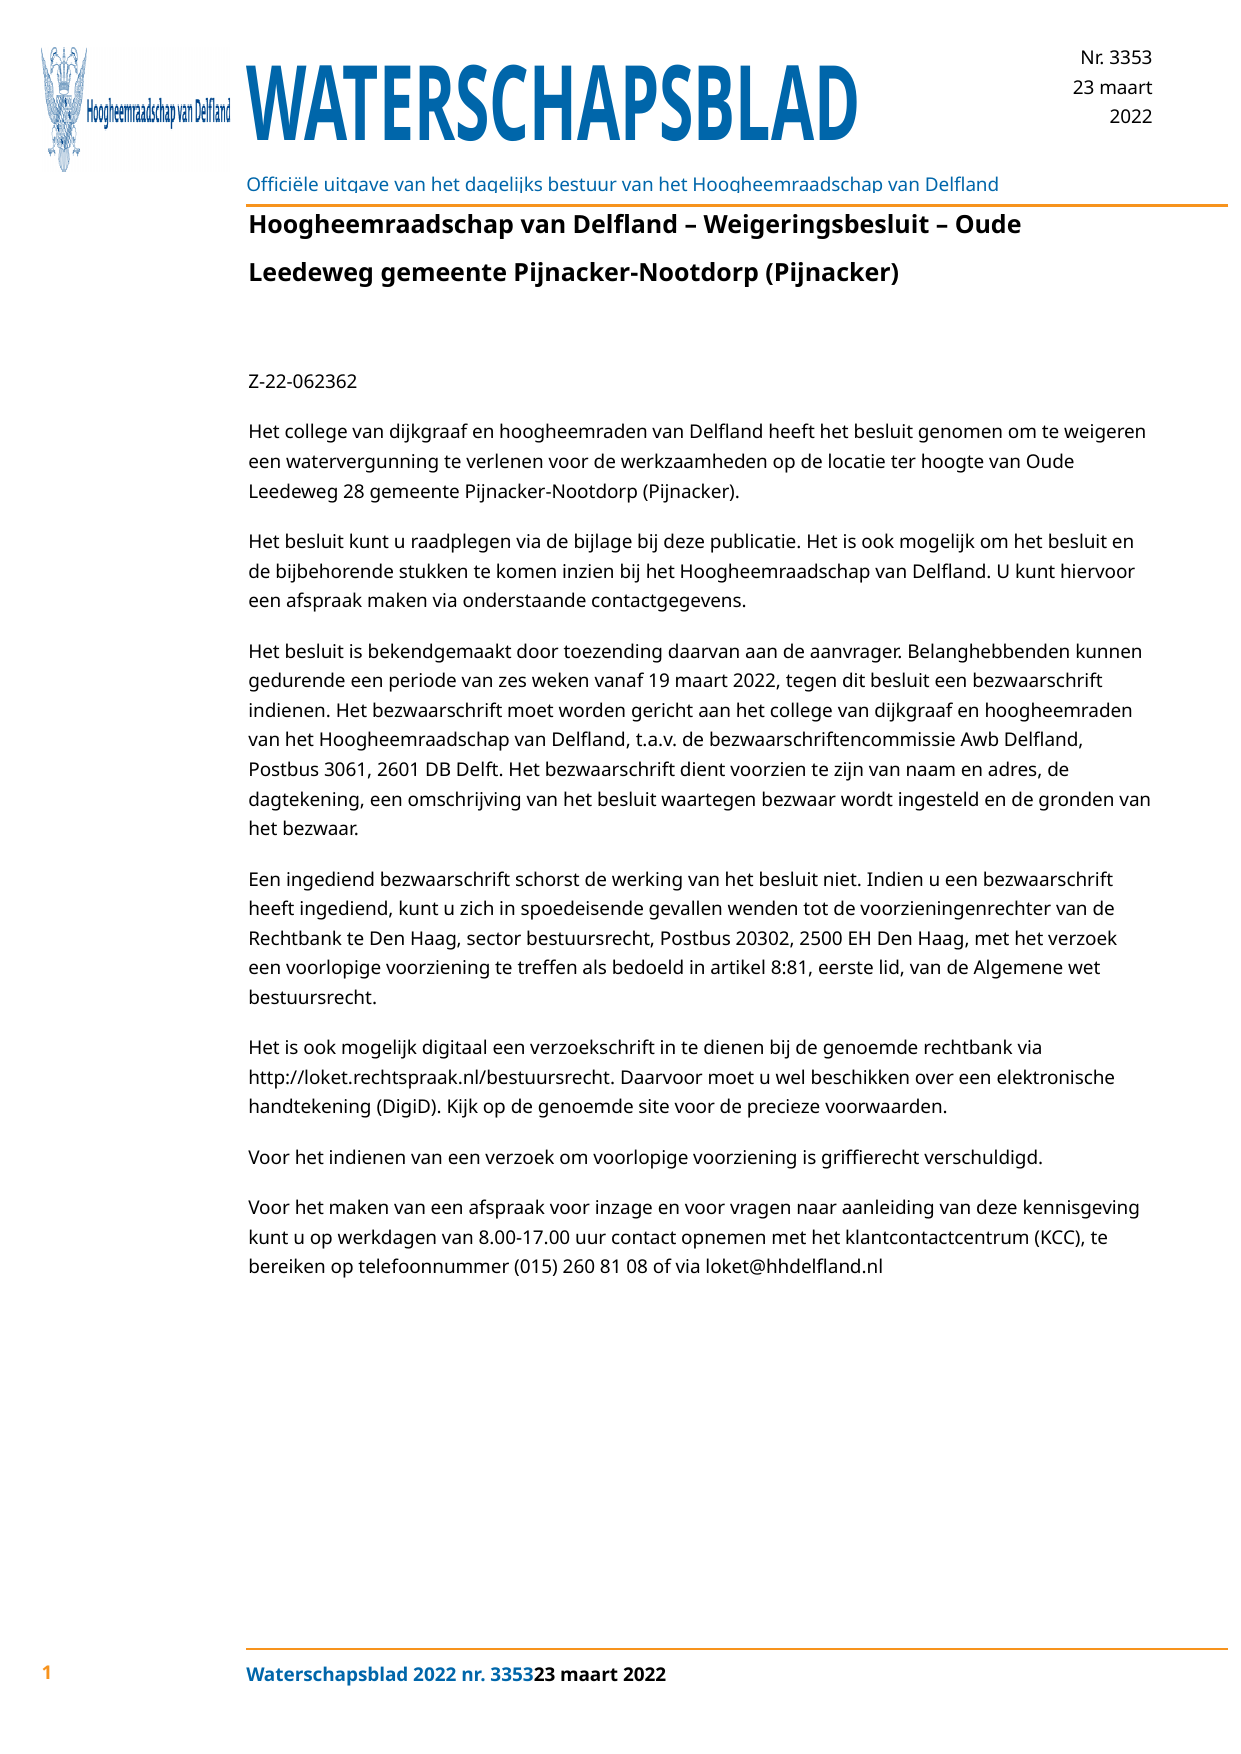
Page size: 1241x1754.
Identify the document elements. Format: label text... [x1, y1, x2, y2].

text Een ingediend bezwaarschrift schorst de werking van het besluit niet. Indien u een bezwaarschrift heeft ingediend, kunt u zich in spoedeisende gevallen wenden tot de voorzieningenrechter van de Rechtbank te Den Haag, sector bestuursrecht, Postbus 20302, 2500 EH Den Haag, met het verzoek een voorlopige voorziening te treffen als bedoeld in artikel 8:81, eerste lid, van de Algemene wet bestuursrecht. [248, 866, 1152, 1010]
text Voor het indienen van een verzoek om voorlopige voorziening is griffierecht verschuldigd. [248, 1144, 1152, 1170]
text Het besluit kunt u raadplegen via de bijlage bij deze publicatie. Het is ook mogelijk om het besluit en de bijbehorende stukken te komen inzien bij het Hoogheemraadschap van Delfland. U kunt hiervoor een afspraak maken via onderstaande contactgegevens. [248, 528, 1152, 613]
text Het college van dijkgraaf en hoogheemraden van Delfland heeft het besluit genomen om te weigeren een watervergunning te verlenen voor de werkzaamheden op de locatie ter hoogte van Oude Leedeweg 28 gemeente Pijnacker-Nootdorp (Pijnacker). [248, 419, 1152, 504]
text Voor het maken van een afspraak voor inzage en voor vragen naar aanleiding van deze kennisgeving kunt u op werkdagen van 8.00-17.00 uur contact opnemen met het klantcontactcentrum (KCC), te bereiken op telefoonnummer (015) 260 81 08 of via loket@hhdelfland.nl [248, 1194, 1152, 1279]
text Z-22-062362 [248, 368, 1152, 394]
picture [41, 47, 231, 172]
text Hoogheemraadschap van Delfland – Weigeringsbesluit – Oude Leedeweg gemeente Pijnacker-Nootdorp (Pijnacker) [248, 207, 1152, 288]
text Het is ook mogelijk digitaal een verzoekschrift in te dienen bij de genoemde rechtbank via http://loket.rechtspraak.nl/bestuursrecht. Daarvoor moet u wel beschikken over een elektronische handtekening (DigiD). Kijk op de genoemde site voor de precieze voorwaarden. [248, 1034, 1152, 1119]
text Het besluit is bekendgemaakt door toezending daarvan aan de aanvrager. Belanghebbenden kunnen gedurende een periode van zes weken vanaf 19 maart 2022, tegen dit besluit een bezwaarschrift indienen. Het bezwaarschrift moet worden gericht aan het college van dijkgraaf en hoogheemraden van het Hoogheemraadschap van Delfland, t.a.v. de bezwaarschriftencommissie Awb Delfland, Postbus 3061, 2601 DB Delft. Het bezwaarschrift dient voorzien te zijn van naam en adres, de dagtekening, een omschrijving van het besluit waartegen bezwaar wordt ingesteld en de gronden van het bezwaar. [248, 638, 1152, 841]
